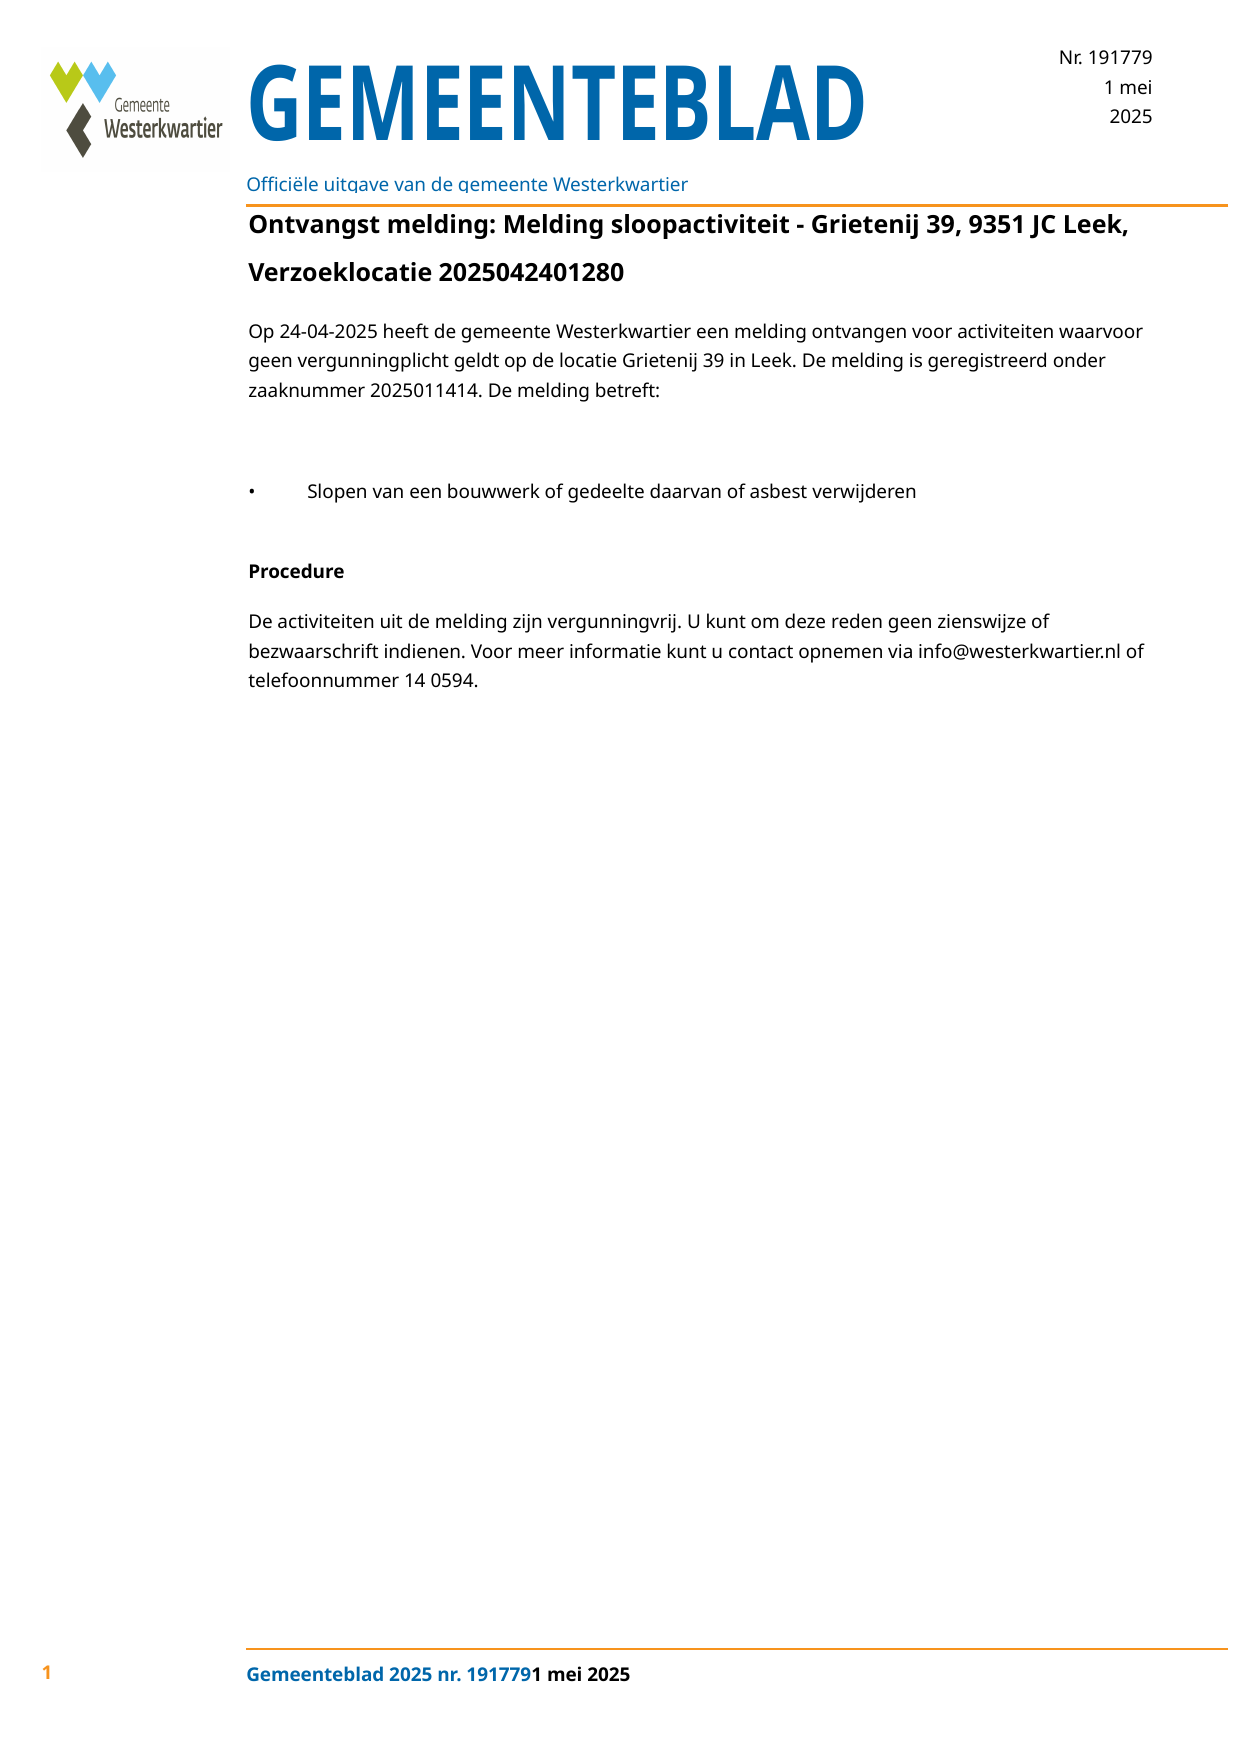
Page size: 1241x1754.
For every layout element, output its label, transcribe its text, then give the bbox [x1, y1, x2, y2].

text Procedure [248, 558, 1152, 584]
text De activiteiten uit de melding zijn vergunningvrij. U kunt om deze reden geen zienswijze of bezwaarschrift indienen. Voor meer informatie kunt u contact opnemen via info@westerkwartier.nl of telefoonnummer 14 0594. [248, 608, 1152, 693]
picture [41, 47, 231, 172]
text Op 24-04-2025 heeft de gemeente Westerkwartier een melding ontvangen voor activiteiten waarvoor geen vergunningplicht geldt op de locatie Grietenij 39 in Leek. De melding is geregistreerd onder zaaknummer 2025011414. De melding betreft: [248, 318, 1152, 403]
list Slopen van een bouwwerk of gedeelte daarvan of asbest verwijderen [248, 478, 1152, 504]
text Ontvangst melding: Melding sloopactiviteit - Grietenij 39, 9351 JC Leek, Verzoeklocatie 2025042401280 [248, 207, 1152, 288]
